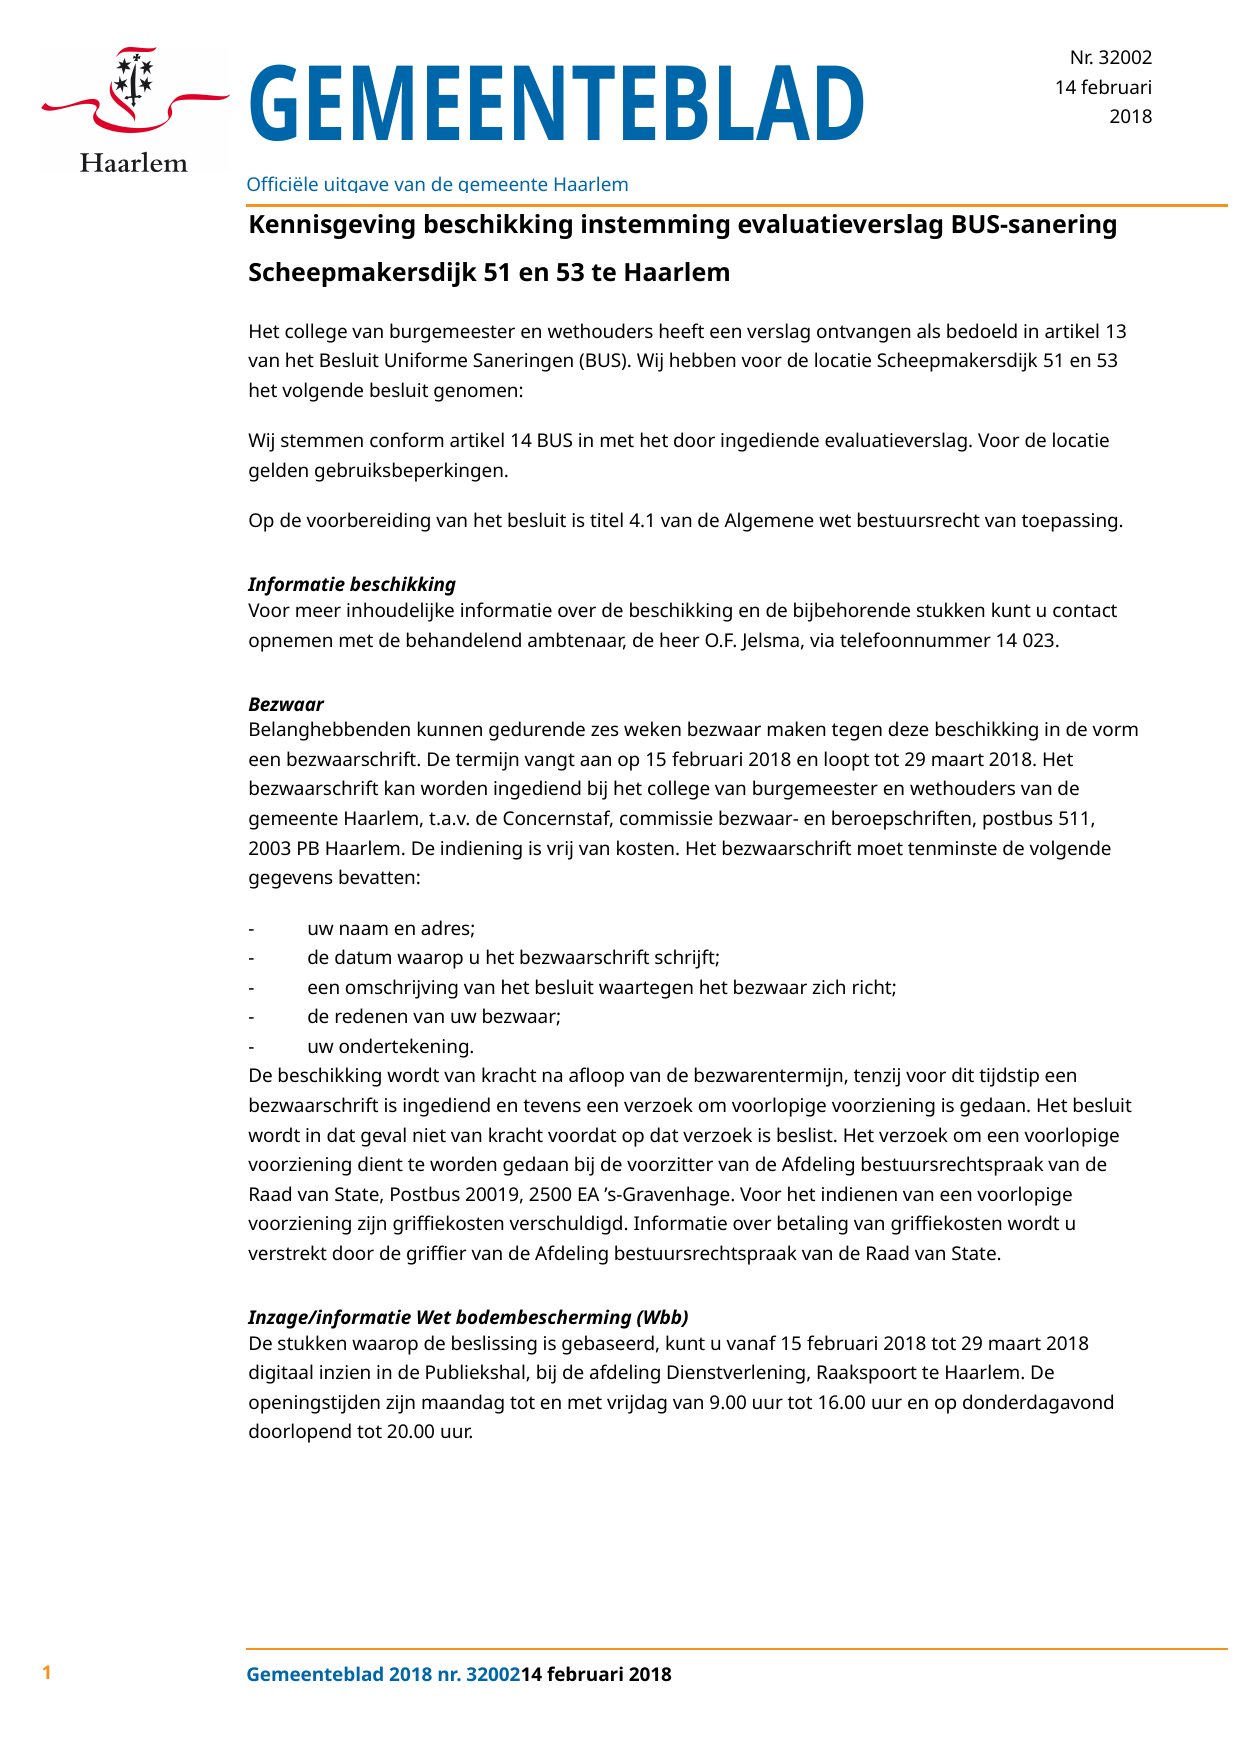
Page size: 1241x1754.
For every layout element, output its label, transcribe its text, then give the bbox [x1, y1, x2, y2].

text Het college van burgemeester en wethouders heeft een verslag ontvangen als bedoeld in artikel 13 van het Besluit Uniforme Saneringen (BUS). Wij hebben voor de locatie Scheepmakersdijk 51 en 53 het volgende besluit genomen: [248, 318, 1152, 403]
text Wij stemmen conform artikel 14 BUS in met het door ingediende evaluatieverslag. Voor de locatie gelden gebruiksbeperkingen. [248, 427, 1152, 483]
text Bezwaar [248, 691, 1152, 716]
text Kennisgeving beschikking instemming evaluatieverslag BUS-sanering Scheepmakersdijk 51 en 53 te Haarlem [248, 207, 1152, 288]
text De stukken waarop de beslissing is gebaseerd, kunt u vanaf 15 februari 2018 tot 29 maart 2018 digitaal inzien in de Publiekshal, bij de afdeling Dienstverlening, Raakspoort te Haarlem. De openingstijden zijn maandag tot en met vrijdag van 9.00 uur tot 16.00 uur en op donderdagavond doorlopend tot 20.00 uur. [248, 1330, 1152, 1444]
list uw ondertekening. [248, 1033, 1152, 1059]
text De beschikking wordt van kracht na afloop van de bezwarentermijn, tenzij voor dit tijdstip een bezwaarschrift is ingediend en tevens een verzoek om voorlopige voorziening is gedaan. Het besluit wordt in dat geval niet van kracht voordat op dat verzoek is beslist. Het verzoek om een voorlopige voorziening dient te worden gedaan bij de voorzitter van de Afdeling bestuursrechtspraak van de Raad van State, Postbus 20019, 2500 EA ’s-Gravenhage. Voor het indienen van een voorlopige voorziening zijn griffiekosten verschuldigd. Informatie over betaling van griffiekosten wordt u verstrekt door de griffier van de Afdeling bestuursrechtspraak van de Raad van State. [248, 1063, 1152, 1266]
text Informatie beschikking [248, 571, 1152, 597]
list uw naam en adres; [248, 915, 1152, 941]
list een omschrijving van het besluit waartegen het bezwaar zich richt; [248, 974, 1152, 1000]
text Op de voorbereiding van het besluit is titel 4.1 van de Algemene wet bestuursrecht van toepassing. [248, 507, 1152, 533]
text Voor meer inhoudelijke informatie over de beschikking en de bijbehorende stukken kunt u contact opnemen met de behandelend ambtenaar, de heer O.F. Jelsma, via telefoonnummer 14 023. [248, 597, 1152, 652]
list de datum waarop u het bezwaarschrift schrijft; [248, 944, 1152, 970]
picture [41, 47, 231, 172]
text Inzage/informatie Wet bodembescherming (Wbb) [248, 1304, 1152, 1330]
text Belanghebbenden kunnen gedurende zes weken bezwaar maken tegen deze beschikking in de vorm een bezwaarschrift. De termijn vangt aan op 15 februari 2018 en loopt tot 29 maart 2018. Het bezwaarschrift kan worden ingediend bij het college van burgemeester en wethouders van de gemeente Haarlem, t.a.v. de Concernstaf, commissie bezwaar- en beroepschriften, postbus 511, 2003 PB Haarlem. De indiening is vrij van kosten. Het bezwaarschrift moet tenminste de volgende gegevens bevatten: [248, 716, 1152, 890]
list de redenen van uw bezwaar; [248, 1003, 1152, 1029]
